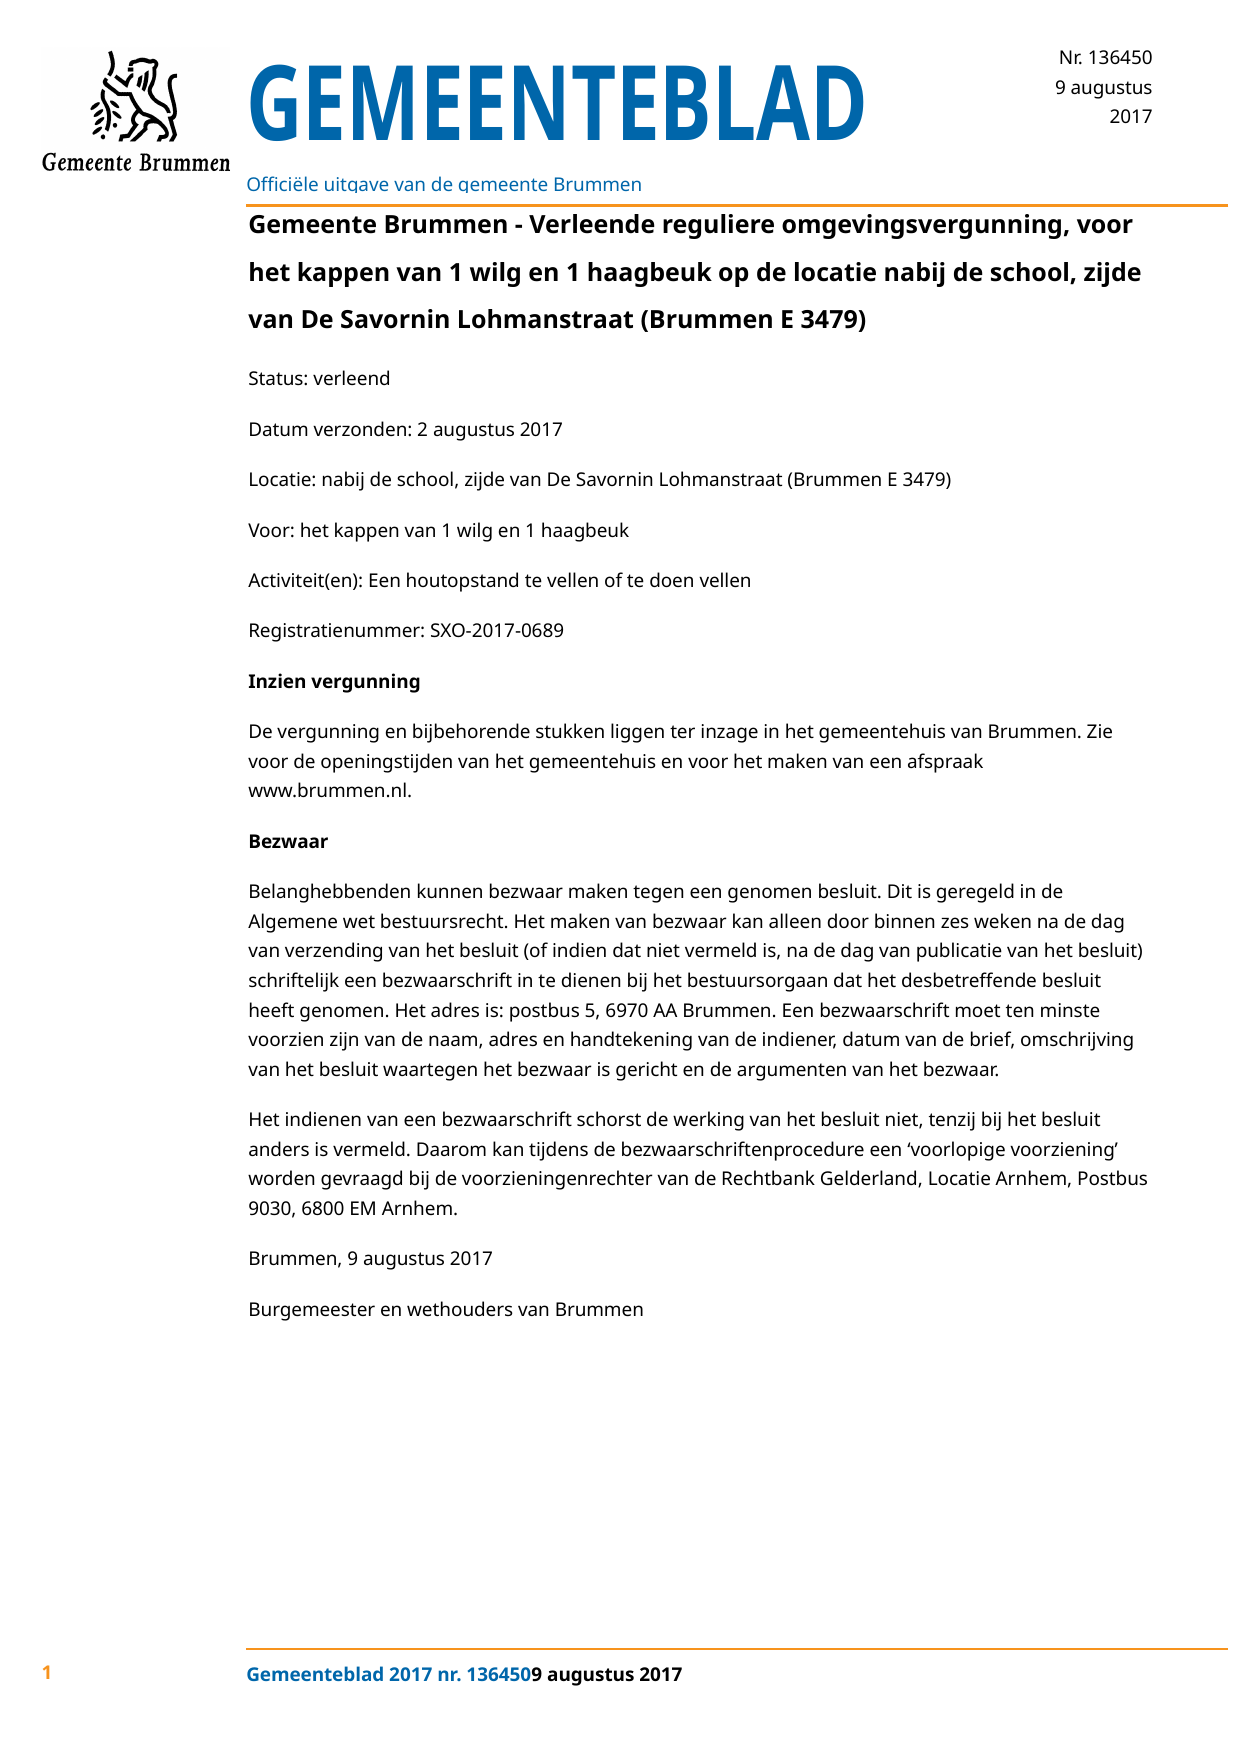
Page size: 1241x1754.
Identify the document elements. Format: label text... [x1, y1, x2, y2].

text Datum verzonden: 2 augustus 2017 [248, 416, 1152, 442]
text Gemeente Brummen - Verleende reguliere omgevingsvergunning, voor het kappen van 1 wilg en 1 haagbeuk op de locatie nabij de school, zijde van De Savornin Lohmanstraat (Brummen E 3479) [248, 207, 1152, 336]
text Brummen, 9 augustus 2017 [248, 1246, 1152, 1271]
text Locatie: nabij de school, zijde van De Savornin Lohmanstraat (Brummen E 3479) [248, 466, 1152, 492]
text Burgemeester en wethouders van Brummen [248, 1296, 1152, 1322]
text Voor: het kappen van 1 wilg en 1 haagbeuk [248, 517, 1152, 542]
text Registratienummer: SXO-2017-0689 [248, 618, 1152, 643]
text De vergunning en bijbehorende stukken liggen ter inzage in het gemeentehuis van Brummen. Zie voor de openingstijden van het gemeentehuis en voor het maken van een afspraak www.brummen.nl. [248, 718, 1152, 803]
text Status: verleend [248, 366, 1152, 391]
text Activiteit(en): Een houtopstand te vellen of te doen vellen [248, 567, 1152, 593]
text Bezwaar [248, 828, 1152, 854]
text Inzien vergunning [248, 668, 1152, 694]
text Het indienen van een bezwaarschrift schorst de werking van het besluit niet, tenzij bij het besluit anders is vermeld. Daarom kan tijdens de bezwaarschriftenprocedure een ‘voorlopige voorziening’ worden gevraagd bij de voorzieningenrechter van de Rechtbank Gelderland, Locatie Arnhem, Postbus 9030, 6800 EM Arnhem. [248, 1106, 1152, 1221]
picture [41, 47, 231, 172]
text Belanghebbenden kunnen bezwaar maken tegen een genomen besluit. Dit is geregeld in de Algemene wet bestuursrecht. Het maken van bezwaar kan alleen door binnen zes weken na de dag van verzending van het besluit (of indien dat niet vermeld is, na de dag van publicatie van het besluit) schriftelijk een bezwaarschrift in te dienen bij het bestuursorgaan dat het desbetreffende besluit heeft genomen. Het adres is: postbus 5, 6970 AA Brummen. Een bezwaarschrift moet ten minste voorzien zijn van de naam, adres en handtekening van de indiener, datum van de brief, omschrijving van het besluit waartegen het bezwaar is gericht en de argumenten van het bezwaar. [248, 878, 1152, 1082]
